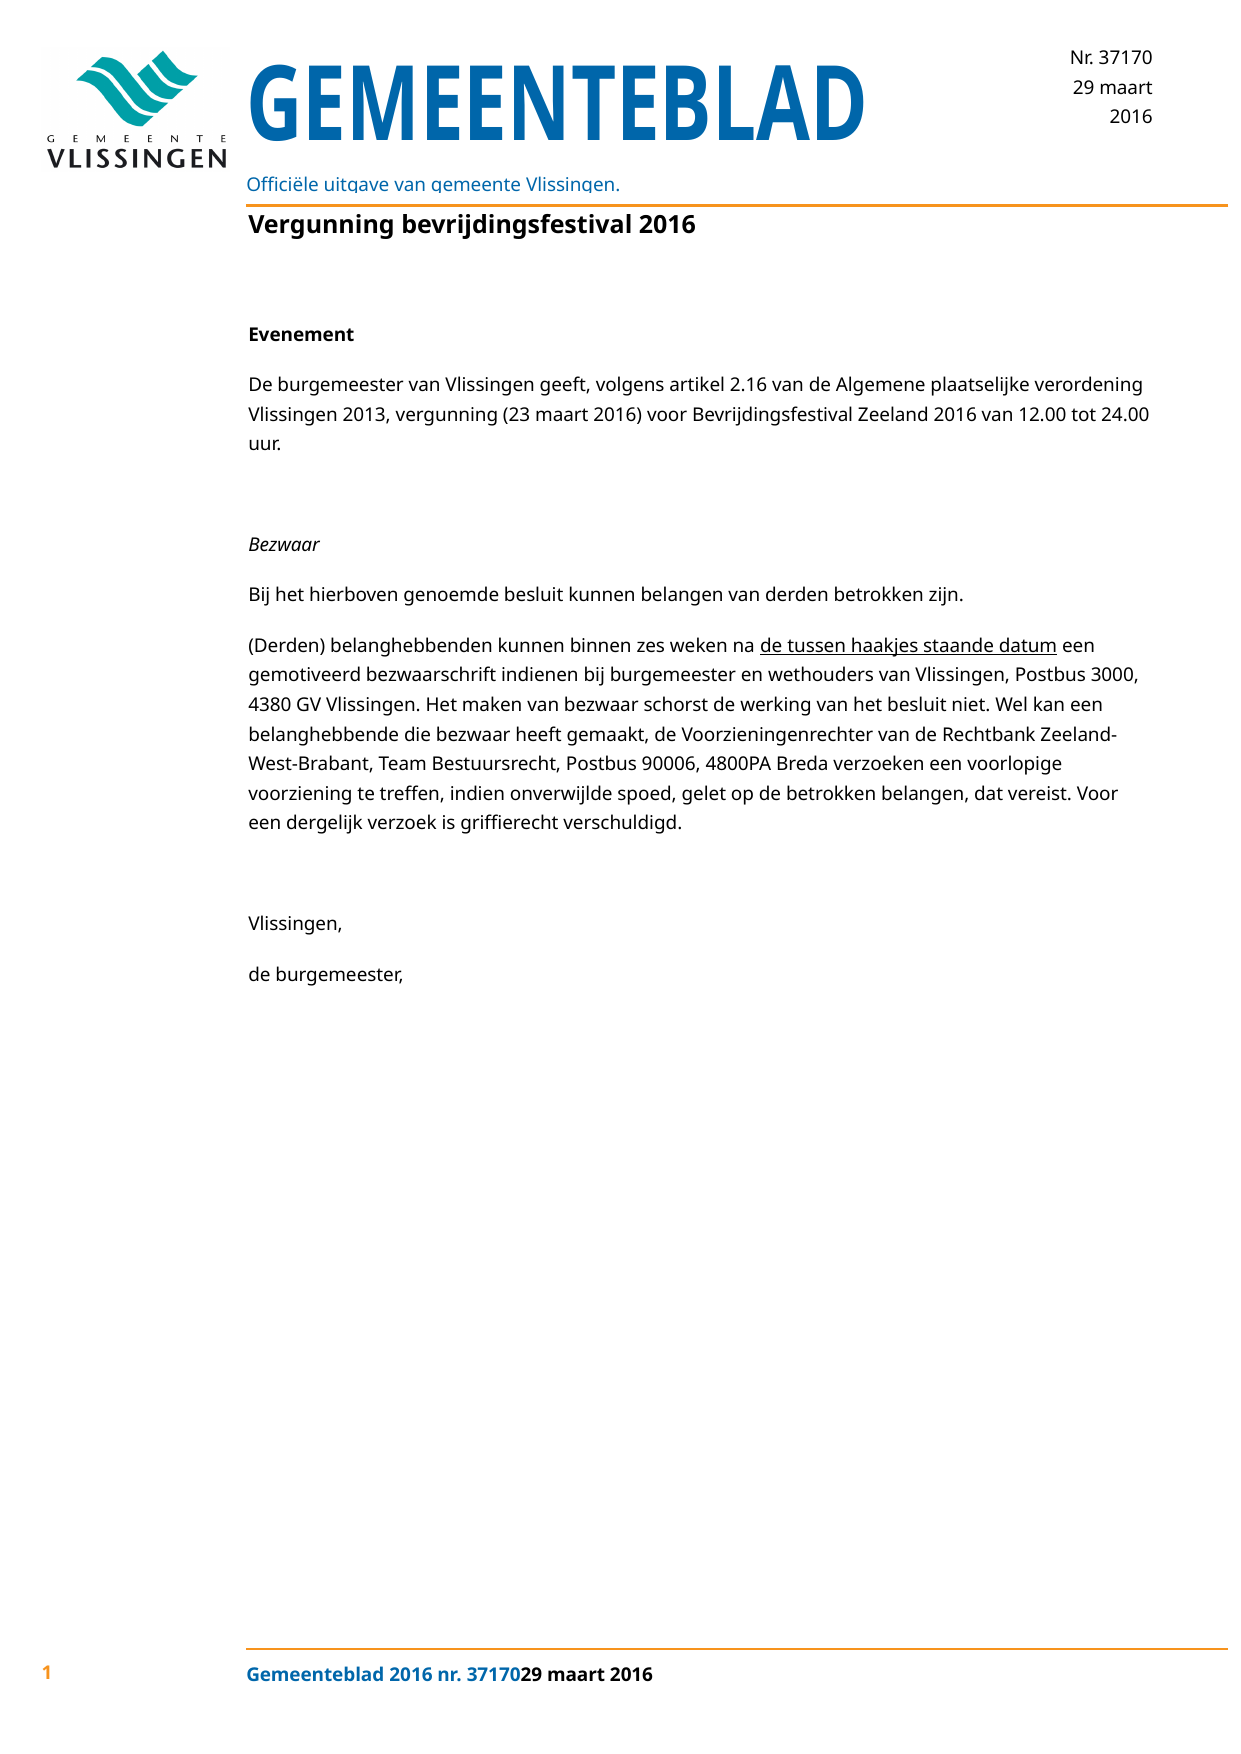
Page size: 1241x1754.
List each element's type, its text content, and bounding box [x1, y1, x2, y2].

text Evenement [248, 321, 1152, 346]
picture [41, 47, 231, 172]
text De burgemeester van Vlissingen geeft, volgens artikel 2.16 van de Algemene plaatselijke verordening Vlissingen 2013, vergunning (23 maart 2016) voor Bevrijdingsfestival Zeeland 2016 van 12.00 tot 24.00 uur. [248, 371, 1152, 456]
text Vergunning bevrijdingsfestival 2016 [248, 207, 1152, 241]
text de burgemeester, [248, 961, 1152, 986]
text (Derden) belanghebbenden kunnen binnen zes weken na de tussen haakjes staande datum een gemotiveerd bezwaarschrift indienen bij burgemeester en wethouders van Vlissingen, Postbus 3000, 4380 GV Vlissingen. Het maken van bezwaar schorst de werking van het besluit niet. Wel kan een belanghebbende die bezwaar heeft gemaakt, de Voorzieningenrechter van de Rechtbank Zeeland-West-Brabant, Team Bestuursrecht, Postbus 90006, 4800PA Breda verzoeken een voorlopige voorziening te treffen, indien onverwijlde spoed, gelet op de betrokken belangen, dat vereist. Voor een dergelijk verzoek is griffierecht verschuldigd. [248, 632, 1152, 835]
text Bezwaar [248, 531, 1152, 557]
text Vlissingen, [248, 910, 1152, 936]
text Bij het hierboven genoemde besluit kunnen belangen van derden betrokken zijn. [248, 582, 1152, 607]
